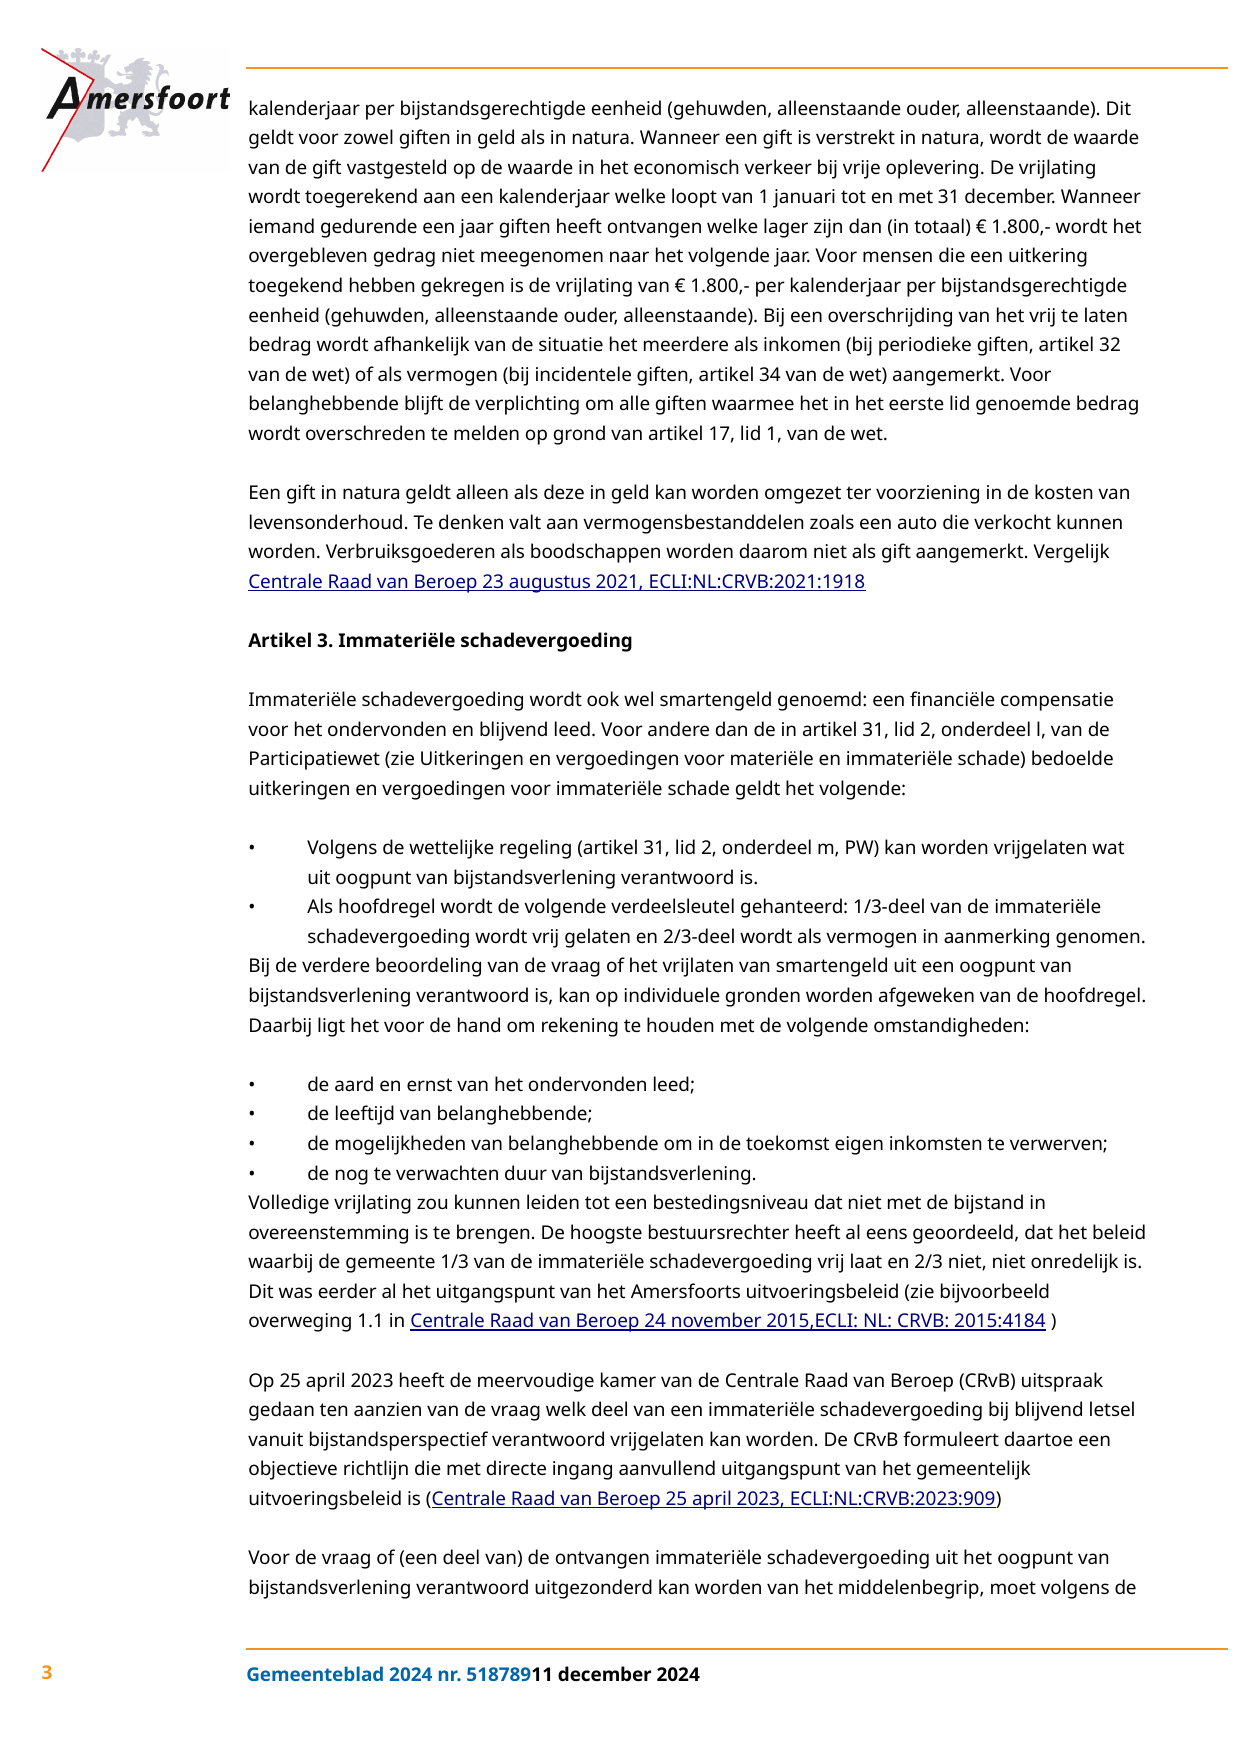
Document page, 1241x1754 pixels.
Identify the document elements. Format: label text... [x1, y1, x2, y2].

list de leeftijd van belanghebbende; [248, 1101, 1152, 1126]
text Een gift in natura geldt alleen als deze in geld kan worden omgezet ter voorziening in de kosten van levensonderhoud. Te denken valt aan vermogensbestanddelen zoals een auto die verkocht kunnen worden. Verbruiksgoederen als boodschappen worden daarom niet als gift aangemerkt. Vergelijk Centrale Raad van Beroep 23 augustus 2021, ECLI:NL:CRVB:2021:1918 [248, 479, 1152, 594]
text Voor de vraag of (een deel van) de ontvangen immateriële schadevergoeding uit het oogpunt van bijstandsverlening verantwoord uitgezonderd kan worden van het middelenbegrip, moet volgens de [248, 1544, 1152, 1600]
picture [41, 47, 231, 172]
list Volgens de wettelijke regeling (artikel 31, lid 2, onderdeel m, PW) kan worden vrijgelaten wat uit oogpunt van bijstandsverlening verantwoord is. [248, 834, 1152, 890]
text Op 25 april 2023 heeft de meervoudige kamer van de Centrale Raad van Beroep (CRvB) uitspraak gedaan ten aanzien van de vraag welk deel van een immateriële schadevergoeding bij blijvend letsel vanuit bijstandsperspectief verantwoord vrijgelaten kan worden. De CRvB formuleert daartoe een objectieve richtlijn die met directe ingang aanvullend uitgangspunt van het gemeentelijk uitvoeringsbeleid is (Centrale Raad van Beroep 25 april 2023, ECLI:NL:CRVB:2023:909) [248, 1367, 1152, 1511]
list de mogelijkheden van belanghebbende om in de toekomst eigen inkomsten te verwerven; [248, 1130, 1152, 1156]
text Immateriële schadevergoeding wordt ook wel smartengeld genoemd: een financiële compensatie voor het ondervonden en blijvend leed. Voor andere dan de in artikel 31, lid 2, onderdeel l, van de Participatiewet (zie Uitkeringen en vergoedingen voor materiële en immateriële schade) bedoelde uitkeringen en vergoedingen voor immateriële schade geldt het volgende: [248, 686, 1152, 801]
text Volledige vrijlating zou kunnen leiden tot een bestedingsniveau dat niet met de bijstand in overeenstemming is te brengen. De hoogste bestuursrechter heeft al eens geoordeeld, dat het beleid waarbij de gemeente 1/3 van de immateriële schadevergoeding vrij laat en 2/3 niet, niet onredelijk is. Dit was eerder al het uitgangspunt van het Amersfoorts uitvoeringsbeleid (zie bijvoorbeeld overweging 1.1 in Centrale Raad van Beroep 24 november 2015,ECLI: NL: CRVB: 2015:4184 ) [248, 1189, 1152, 1333]
list Als hoofdregel wordt de volgende verdeelsleutel gehanteerd: 1/3-deel van de immateriële schadevergoeding wordt vrij gelaten en 2/3-deel wordt als vermogen in aanmerking genomen. [248, 893, 1152, 949]
text Bij de verdere beoordeling van de vraag of het vrijlaten van smartengeld uit een oogpunt van bijstandsverlening verantwoord is, kan op individuele gronden worden afgeweken van de hoofdregel. Daarbij ligt het voor de hand om rekening te houden met de volgende omstandigheden: [248, 953, 1152, 1038]
text kalenderjaar per bijstandsgerechtigde eenheid (gehuwden, alleenstaande ouder, alleenstaande). Dit geldt voor zowel giften in geld als in natura. Wanneer een gift is verstrekt in natura, wordt de waarde van de gift vastgesteld op de waarde in het economisch verkeer bij vrije oplevering. De vrijlating wordt toegerekend aan een kalenderjaar welke loopt van 1 januari tot en met 31 december. Wanneer iemand gedurende een jaar giften heeft ontvangen welke lager zijn dan (in totaal) € 1.800,- wordt het overgebleven gedrag niet meegenomen naar het volgende jaar. Voor mensen die een uitkering toegekend hebben gekregen is de vrijlating van € 1.800,- per kalenderjaar per bijstandsgerechtigde eenheid (gehuwden, alleenstaande ouder, alleenstaande). Bij een overschrijding van het vrij te laten bedrag wordt afhankelijk van de situatie het meerdere als inkomen (bij periodieke giften, artikel 32 van de wet) of als vermogen (bij incidentele giften, artikel 34 van de wet) aangemerkt. Voor belanghebbende blijft de verplichting om alle giften waarmee het in het eerste lid genoemde bedrag wordt overschreden te melden op grond van artikel 17, lid 1, van de wet. [248, 95, 1152, 446]
list de nog te verwachten duur van bijstandsverlening. [248, 1160, 1152, 1186]
list de aard en ernst van het ondervonden leed; [248, 1071, 1152, 1097]
text Artikel 3. Immateriële schadevergoeding [248, 627, 1152, 653]
